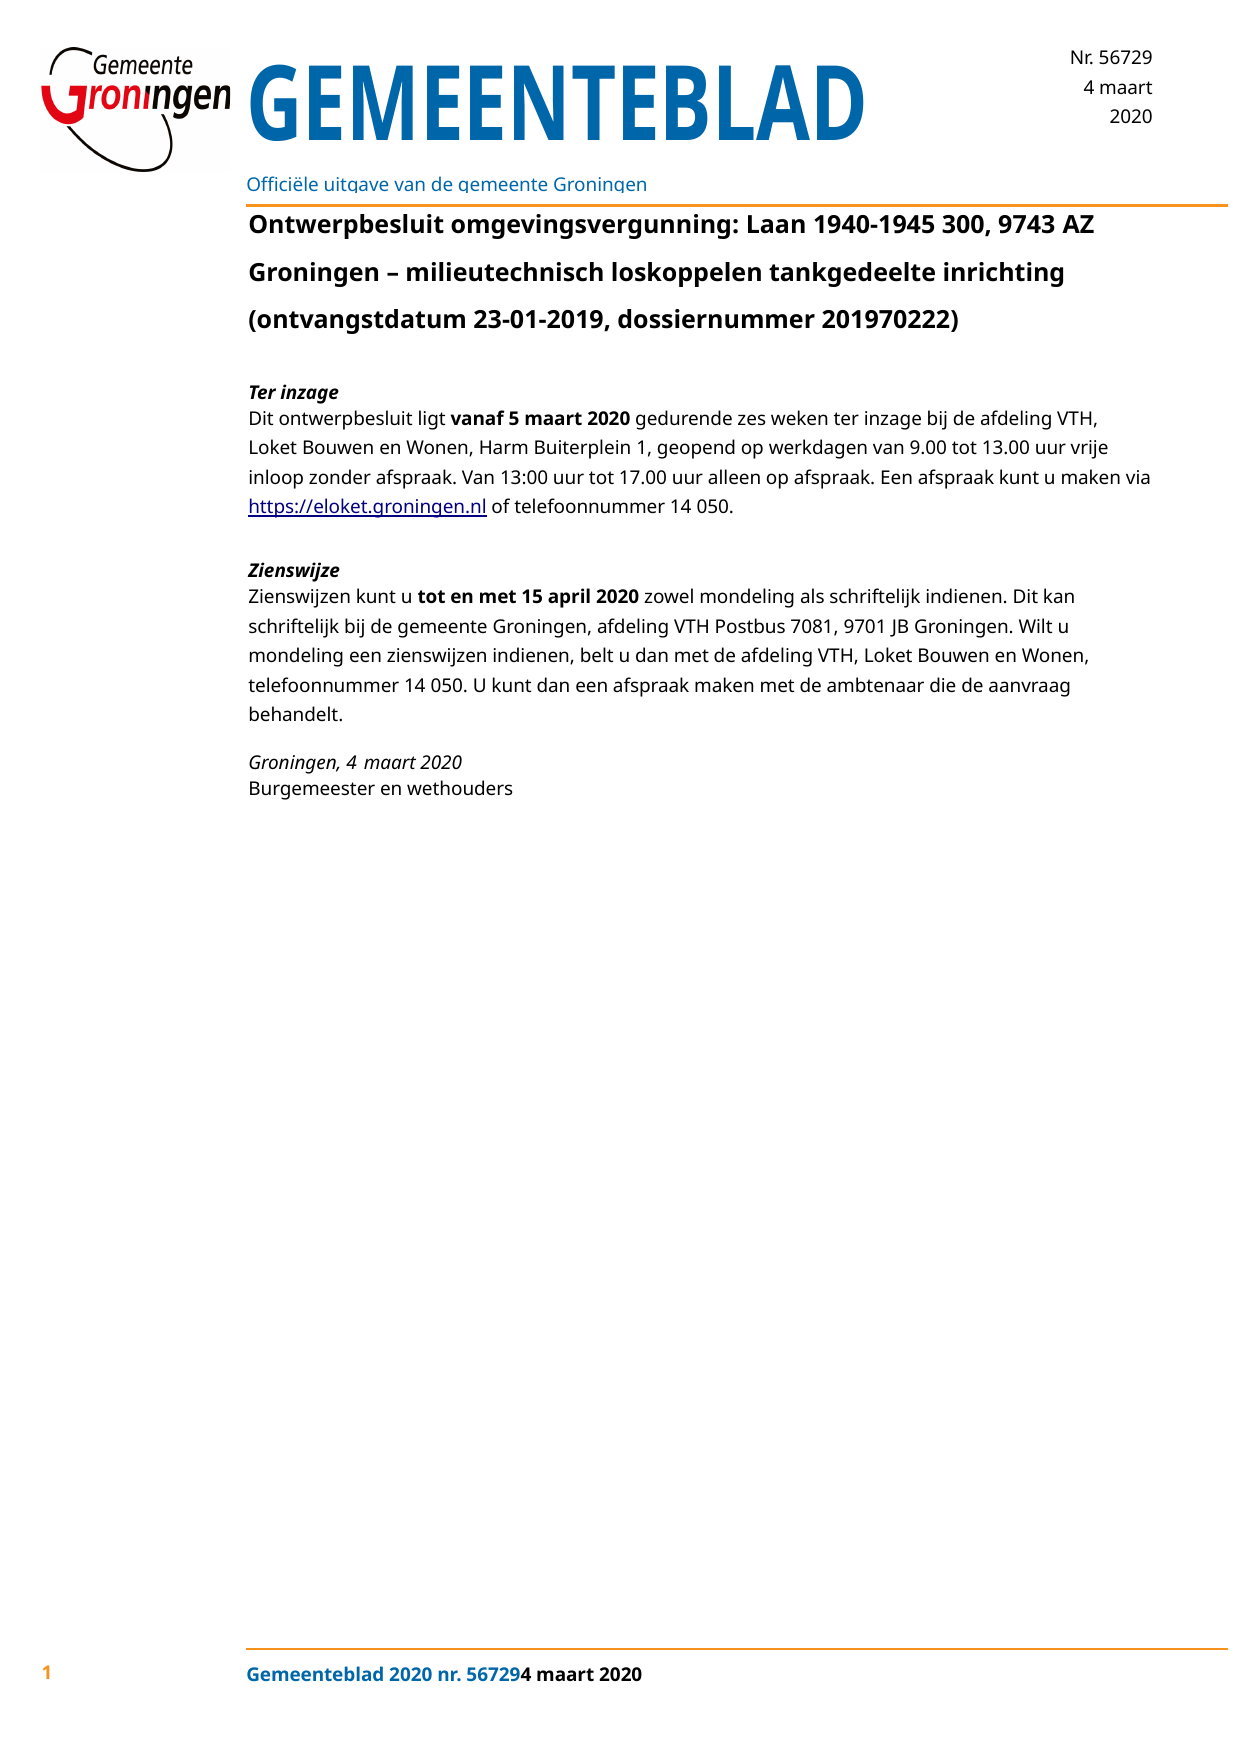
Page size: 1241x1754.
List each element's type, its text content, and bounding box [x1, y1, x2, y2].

picture [41, 47, 231, 172]
text Zienswijze [248, 557, 1152, 583]
text Ter inzage [248, 379, 1152, 405]
text Ontwerpbesluit omgevingsvergunning: Laan 1940-1945 300, 9743 AZ Groningen – milieutechnisch loskoppelen tankgedeelte inrichting (ontvangstdatum 23-01-2019, dossiernummer 201970222) [248, 207, 1152, 336]
text Groningen, 4 maart 2020 [248, 749, 1152, 775]
text Dit ontwerpbesluit ligt vanaf 5 maart 2020 gedurende zes weken ter inzage bij de afdeling VTH, Loket Bouwen en Wonen, Harm Buiterplein 1, geopend op werkdagen van 9.00 tot 13.00 uur vrije inloop zonder afspraak. Van 13:00 uur tot 17.00 uur alleen op afspraak. Een afspraak kunt u maken via https://eloket.groningen.nl of telefoonnummer 14 050. [248, 405, 1152, 519]
text Zienswijzen kunt u tot en met 15 april 2020 zowel mondeling als schriftelijk indienen. Dit kan schriftelijk bij de gemeente Groningen, afdeling VTH Postbus 7081, 9701 JB Groningen. Wilt u mondeling een zienswijzen indienen, belt u dan met de afdeling VTH, Loket Bouwen en Wonen, telefoonnummer 14 050. U kunt dan een afspraak maken met de ambtenaar die de aanvraag behandelt. [248, 583, 1152, 727]
text Burgemeester en wethouders [248, 775, 1152, 801]
